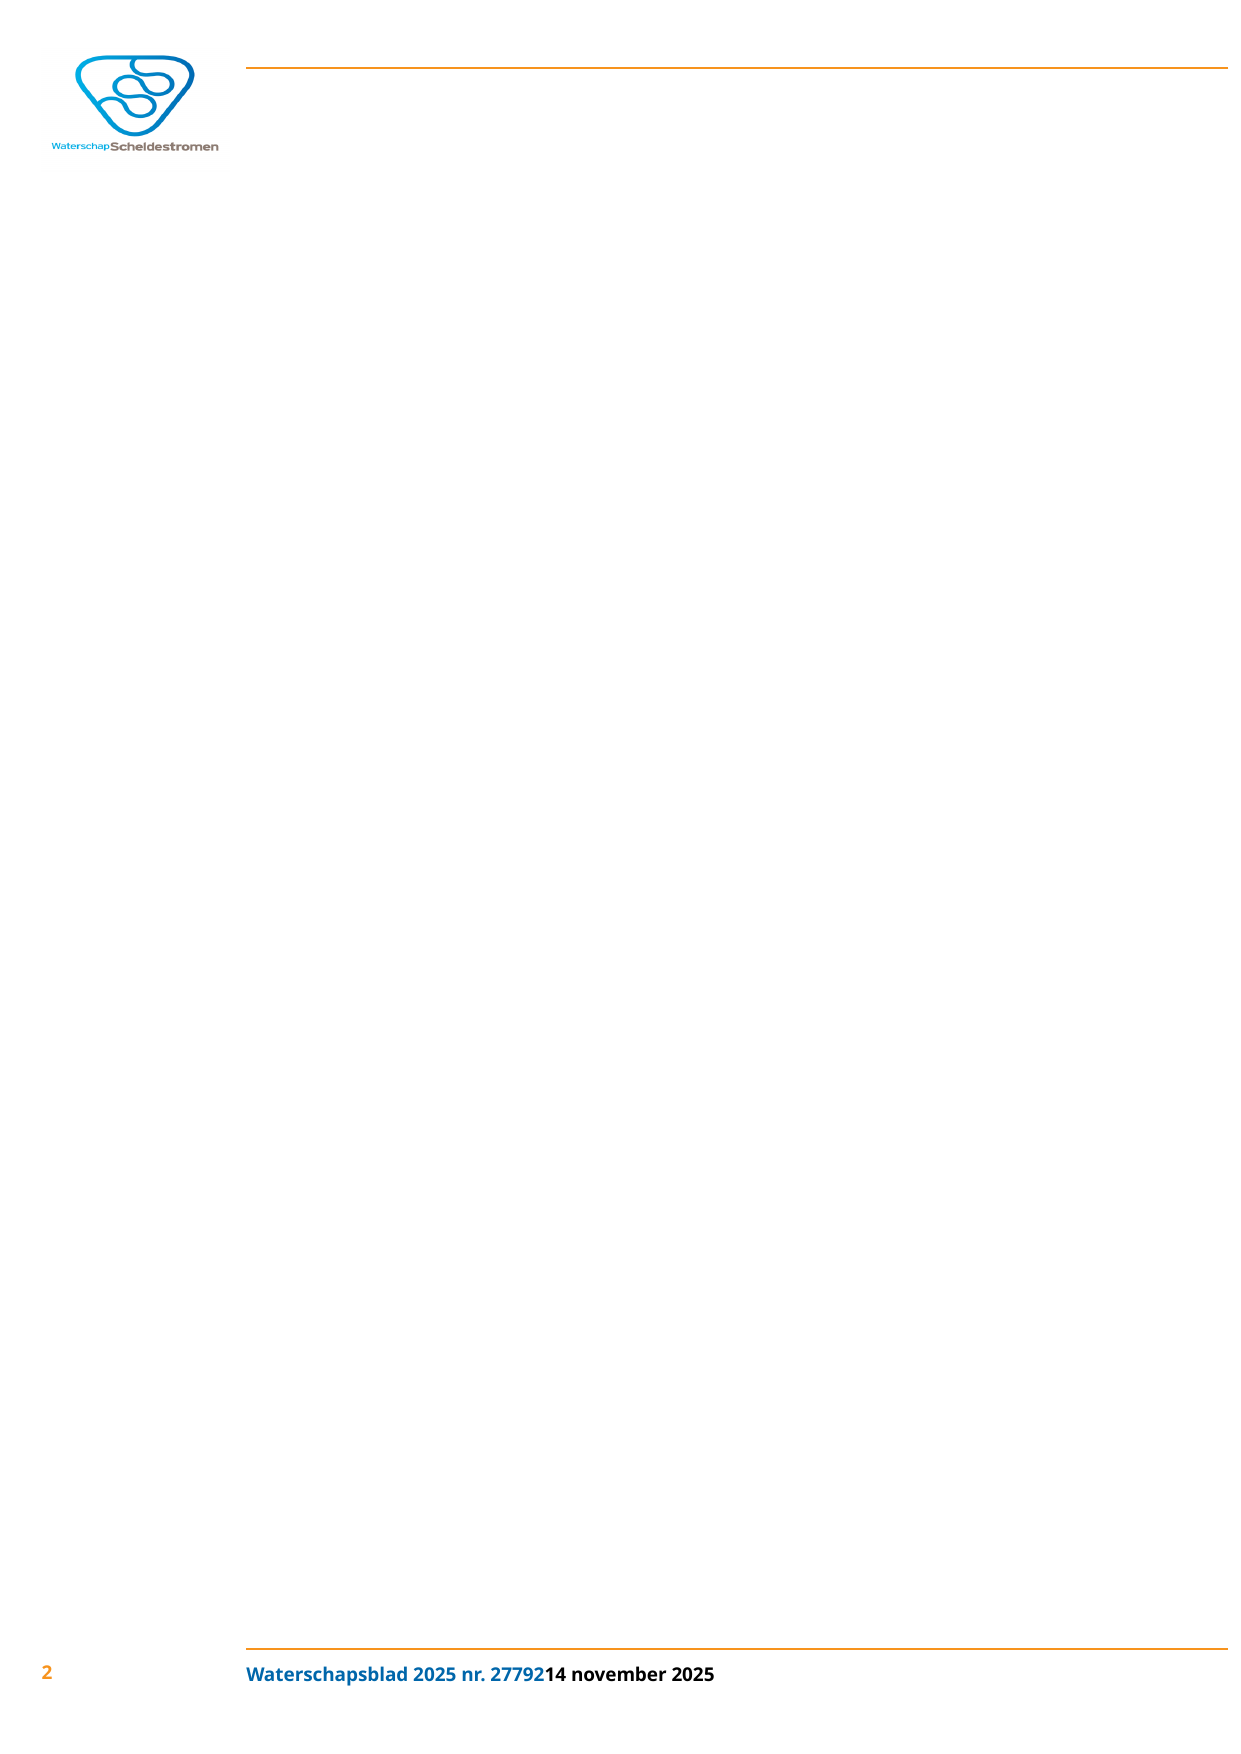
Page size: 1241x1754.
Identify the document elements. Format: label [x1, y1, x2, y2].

picture [41, 47, 231, 172]
